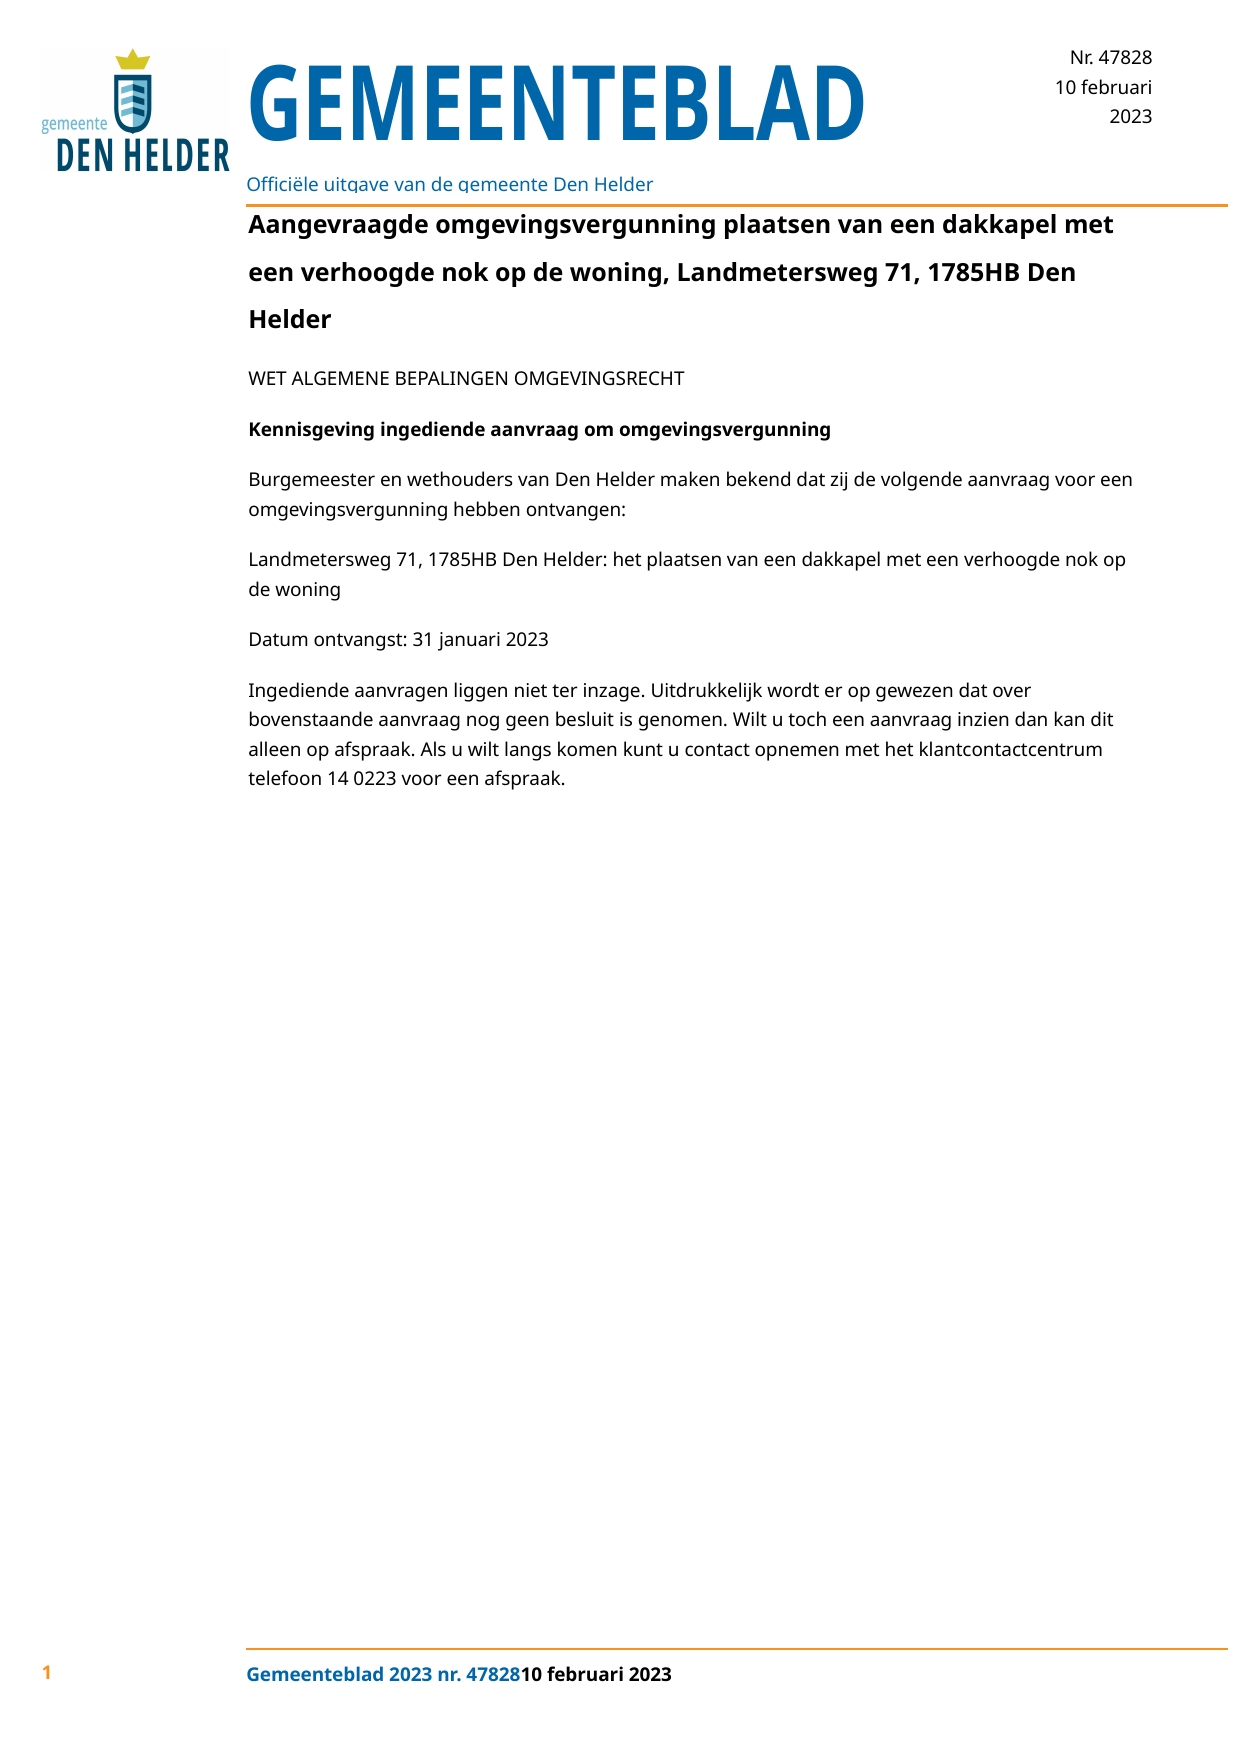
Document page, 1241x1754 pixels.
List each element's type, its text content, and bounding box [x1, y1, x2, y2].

picture [182, 144, 187, 165]
picture [100, 154, 106, 172]
picture [63, 144, 68, 165]
text Aangevraagde omgevingsvergunning plaatsen van een dakkapel met een verhoogde nok op de woning, Landmetersweg 71, 1785HB Den Helder [248, 207, 1152, 336]
text Datum ontvangst: 31 januari 2023 [248, 626, 1152, 652]
picture [130, 157, 135, 172]
text Ingediende aanvragen liggen niet ter inzage. Uitdrukkelijk wordt er op gewezen dat over bovenstaande aanvraag nog geen besluit is genomen. Wilt u toch een aanvraag inzien dan kan dit alleen op afspraak. Als u wilt langs komen kunt u contact opnemen met het klantcontactcentrum telefoon 14 0223 voor een afspraak. [248, 677, 1152, 791]
picture [220, 160, 224, 172]
picture [41, 47, 231, 172]
text Landmetersweg 71, 1785HB Den Helder: het plaatsen van een dakkapel met een verhoogde nok op de woning [248, 546, 1152, 602]
text Kennisgeving ingediende aanvraag om omgevingsvergunning [248, 416, 1152, 442]
text WET ALGEMENE BEPALINGEN OMGEVINGSRECHT [248, 366, 1152, 391]
text Burgemeester en wethouders van Den Helder maken bekend dat zij de volgende aanvraag voor een omgevingsvergunning hebben ontvangen: [248, 466, 1152, 522]
